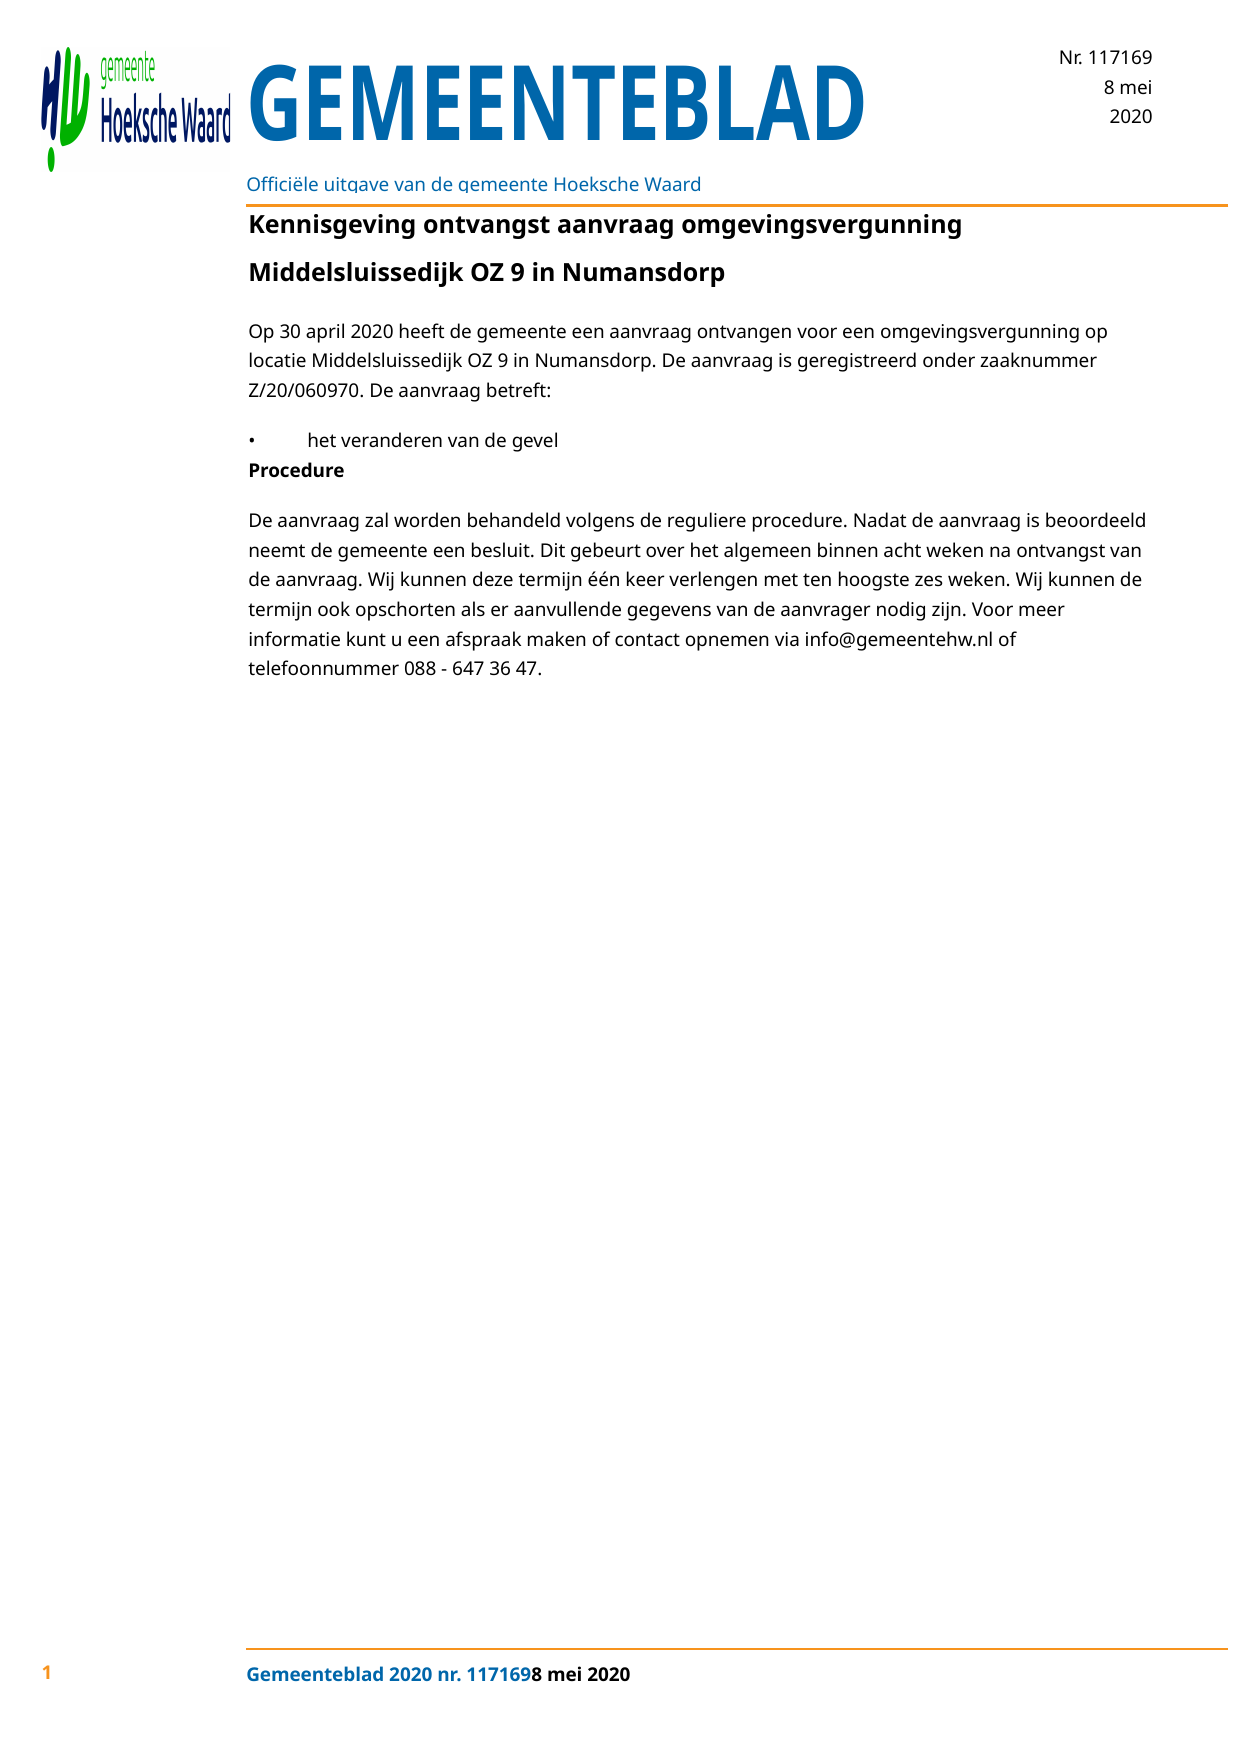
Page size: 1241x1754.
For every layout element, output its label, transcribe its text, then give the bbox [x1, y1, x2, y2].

text Kennisgeving ontvangst aanvraag omgevingsvergunning Middelsluissedijk OZ 9 in Numansdorp [248, 207, 1152, 288]
text Op 30 april 2020 heeft de gemeente een aanvraag ontvangen voor een omgevingsvergunning op locatie Middelsluissedijk OZ 9 in Numansdorp. De aanvraag is geregistreerd onder zaaknummer Z/20/060970. De aanvraag betreft: [248, 318, 1152, 403]
list het veranderen van de gevel [248, 427, 1152, 453]
picture [41, 47, 231, 172]
text De aanvraag zal worden behandeld volgens de reguliere procedure. Nadat de aanvraag is beoordeeld neemt de gemeente een besluit. Dit gebeurt over het algemeen binnen acht weken na ontvangst van de aanvraag. Wij kunnen deze termijn één keer verlengen met ten hoogste zes weken. Wij kunnen de termijn ook opschorten als er aanvullende gegevens van de aanvrager nodig zijn. Voor meer informatie kunt u een afspraak maken of contact opnemen via info@gemeentehw.nl of telefoonnummer 088 - 647 36 47. [248, 507, 1152, 681]
text Procedure [248, 457, 1152, 483]
